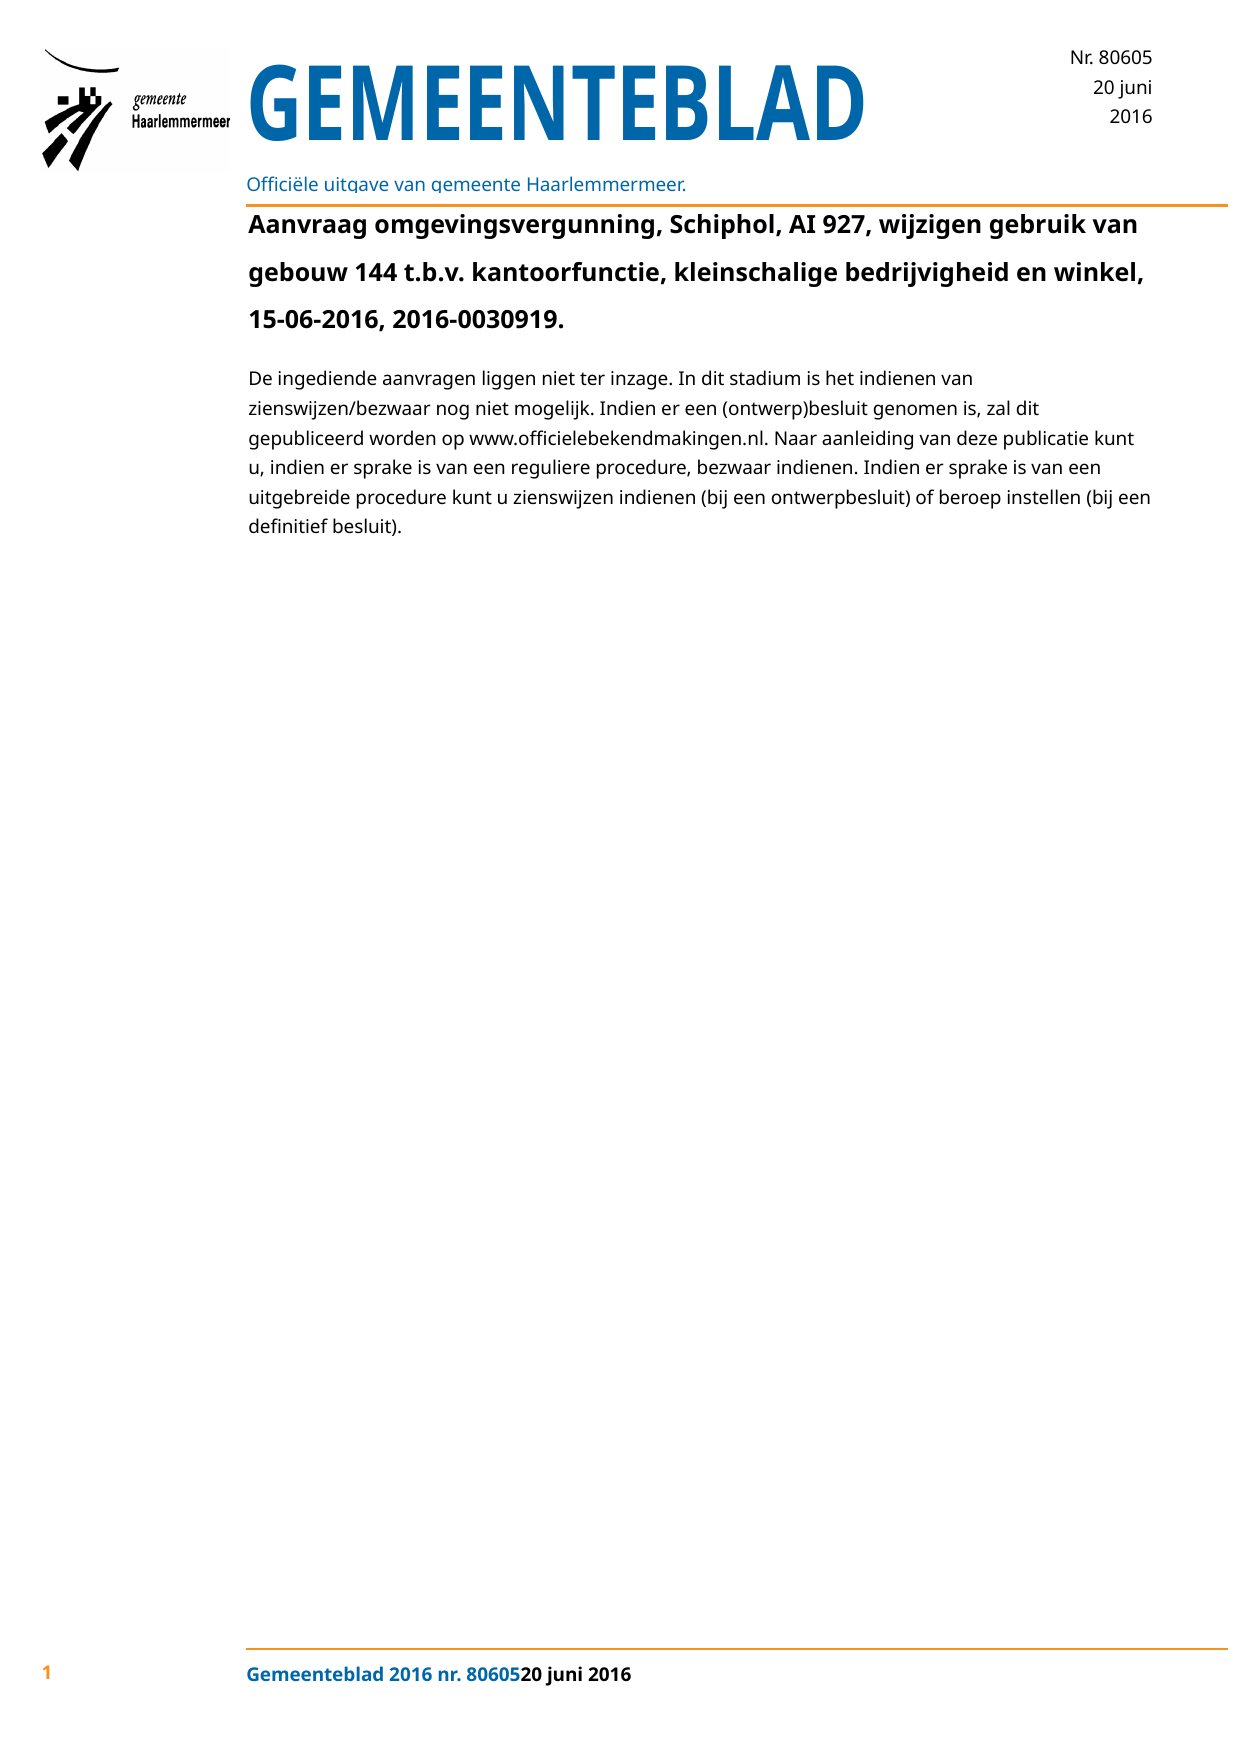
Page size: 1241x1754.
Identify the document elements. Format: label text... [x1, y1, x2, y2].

text Aanvraag omgevingsvergunning, Schiphol, AI 927, wijzigen gebruik van gebouw 144 t.b.v. kantoorfunctie, kleinschalige bedrijvigheid en winkel, 15-06-2016, 2016-0030919. [248, 207, 1152, 336]
picture [41, 47, 231, 172]
text De ingediende aanvragen liggen niet ter inzage. In dit stadium is het indienen van zienswijzen/bezwaar nog niet mogelijk. Indien er een (ontwerp)besluit genomen is, zal dit gepubliceerd worden op www.officielebekendmakingen.nl. Naar aanleiding van deze publicatie kunt u, indien er sprake is van een reguliere procedure, bezwaar indienen. Indien er sprake is van een uitgebreide procedure kunt u zienswijzen indienen (bij een ontwerpbesluit) of beroep instellen (bij een definitief besluit). [248, 366, 1152, 539]
